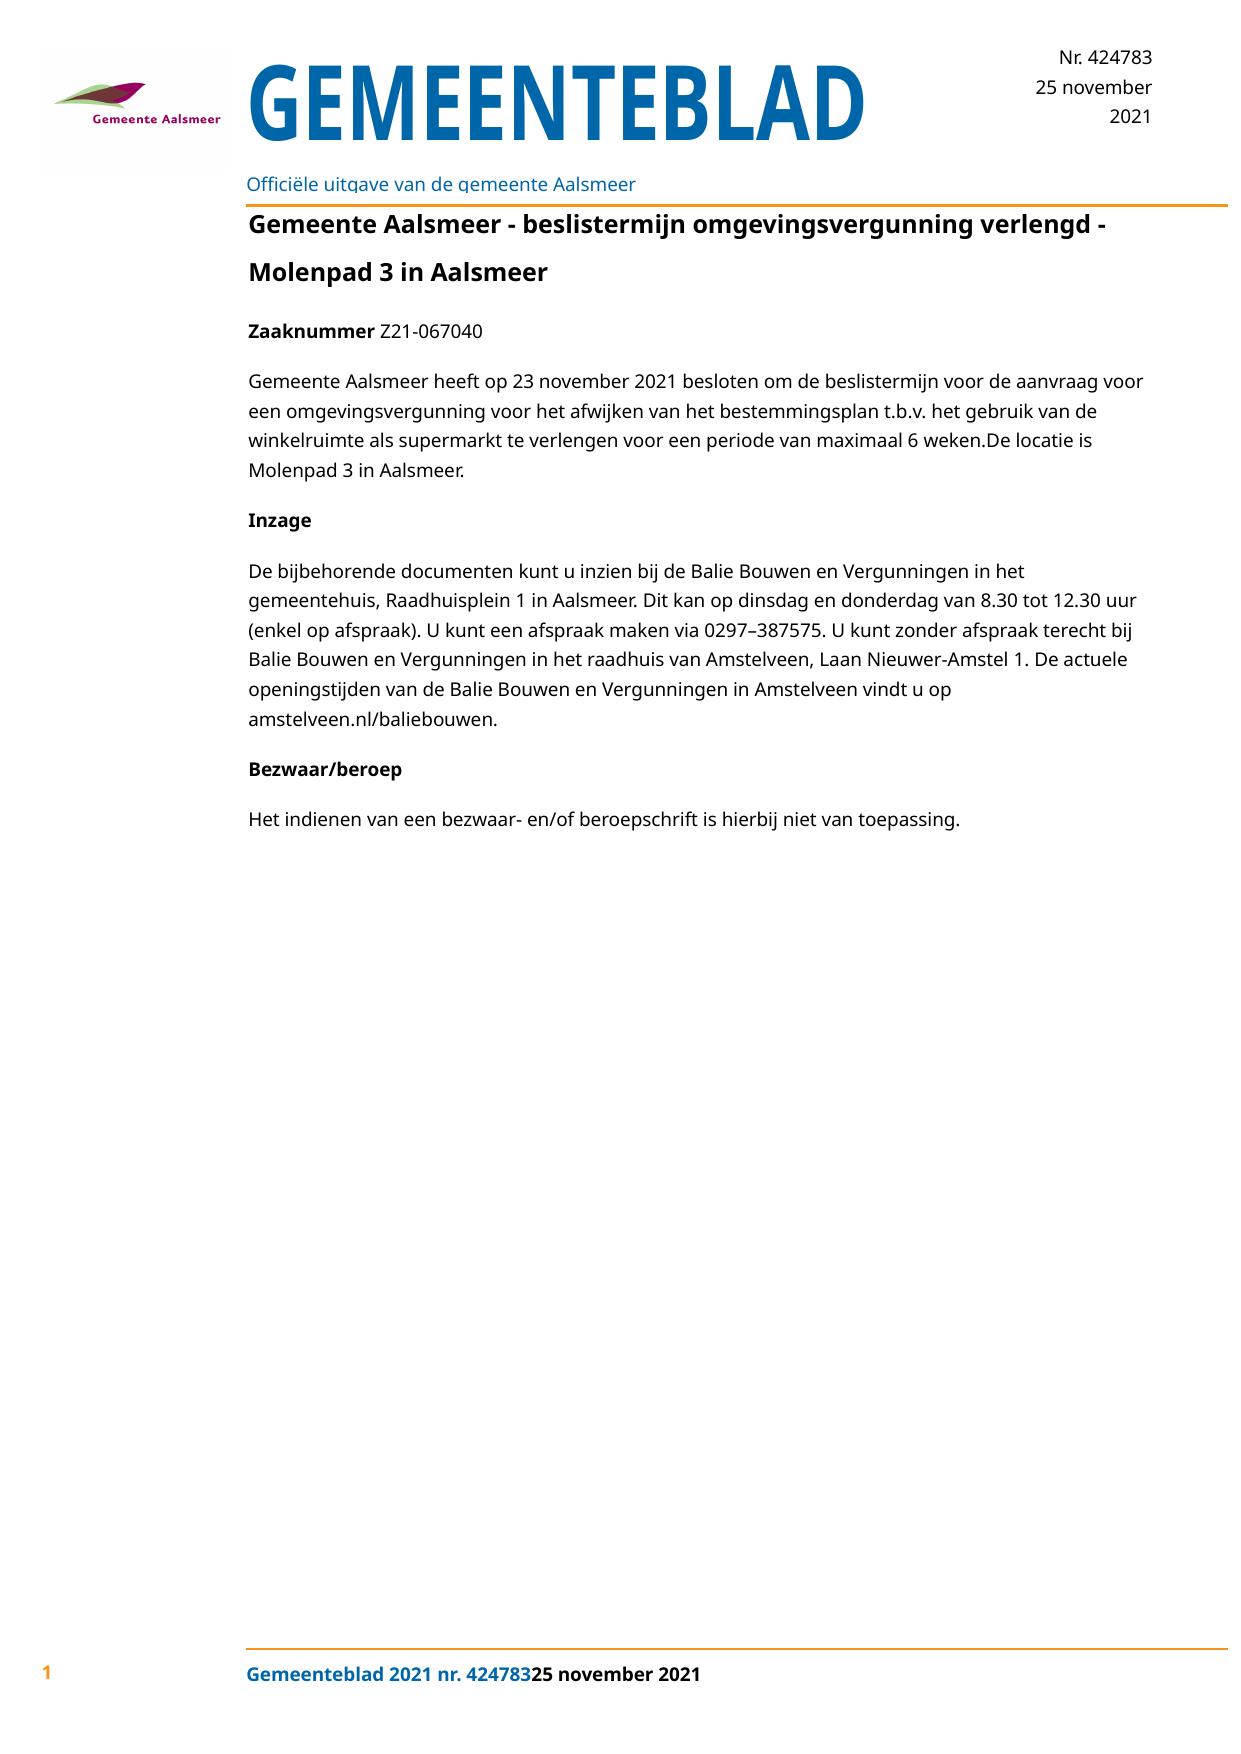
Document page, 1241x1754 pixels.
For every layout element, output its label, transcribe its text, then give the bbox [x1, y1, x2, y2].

text Het indienen van een bezwaar- en/of beroepschrift is hierbij niet van toepassing. [248, 807, 1152, 832]
text Zaaknummer Z21-067040 [248, 318, 1152, 344]
text Gemeente Aalsmeer heeft op 23 november 2021 besloten om de beslistermijn voor de aanvraag voor een omgevingsvergunning voor het afwijken van het bestemmingsplan t.b.v. het gebruik van de winkelruimte als supermarkt te verlengen voor een periode van maximaal 6 weken.De locatie is Molenpad 3 in Aalsmeer. [248, 368, 1152, 483]
text Inzage [248, 507, 1152, 533]
text De bijbehorende documenten kunt u inzien bij de Balie Bouwen en Vergunningen in het gemeentehuis, Raadhuisplein 1 in Aalsmeer. Dit kan op dinsdag en donderdag van 8.30 tot 12.30 uur (enkel op afspraak). U kunt een afspraak maken via 0297–387575. U kunt zonder afspraak terecht bij Balie Bouwen en Vergunningen in het raadhuis van Amstelveen, Laan Nieuwer-Amstel 1. De actuele openingstijden van de Balie Bouwen en Vergunningen in Amstelveen vindt u op amstelveen.nl/baliebouwen. [248, 558, 1152, 732]
text Gemeente Aalsmeer - beslistermijn omgevingsvergunning verlengd - Molenpad 3 in Aalsmeer [248, 207, 1152, 288]
text Bezwaar/beroep [248, 756, 1152, 782]
picture [41, 47, 231, 172]
